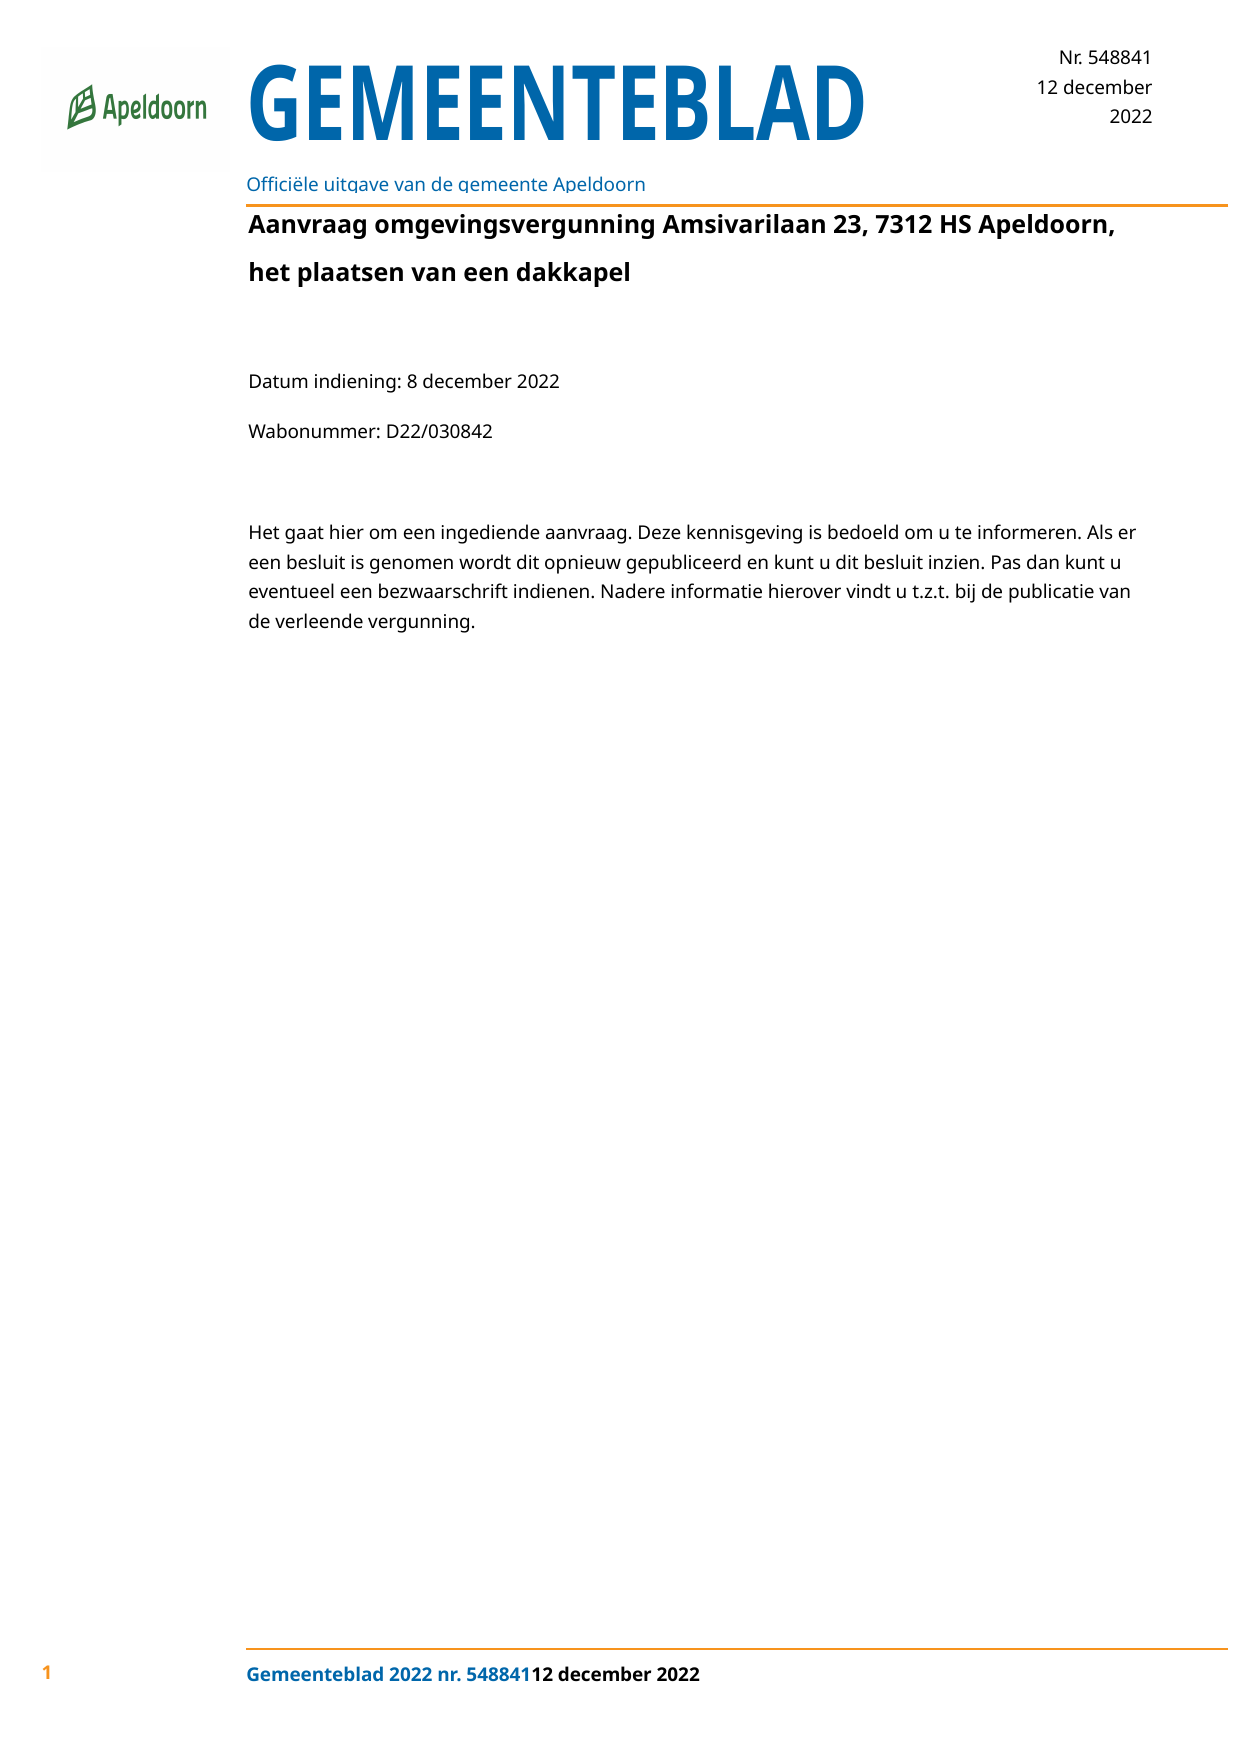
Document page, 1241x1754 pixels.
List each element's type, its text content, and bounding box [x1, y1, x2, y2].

picture [41, 47, 231, 172]
text Wabonummer: D22/030842 [248, 419, 1152, 444]
text Aanvraag omgevingsvergunning Amsivarilaan 23, 7312 HS Apeldoorn, het plaatsen van een dakkapel [248, 207, 1152, 288]
text Het gaat hier om een ingediende aanvraag. Deze kennisgeving is bedoeld om u te informeren. Als er een besluit is genomen wordt dit opnieuw gepubliceerd en kunt u dit besluit inzien. Pas dan kunt u eventueel een bezwaarschrift indienen. Nadere informatie hierover vindt u t.z.t. bij de publicatie van de verleende vergunning. [248, 519, 1152, 634]
text Datum indiening: 8 december 2022 [248, 368, 1152, 394]
